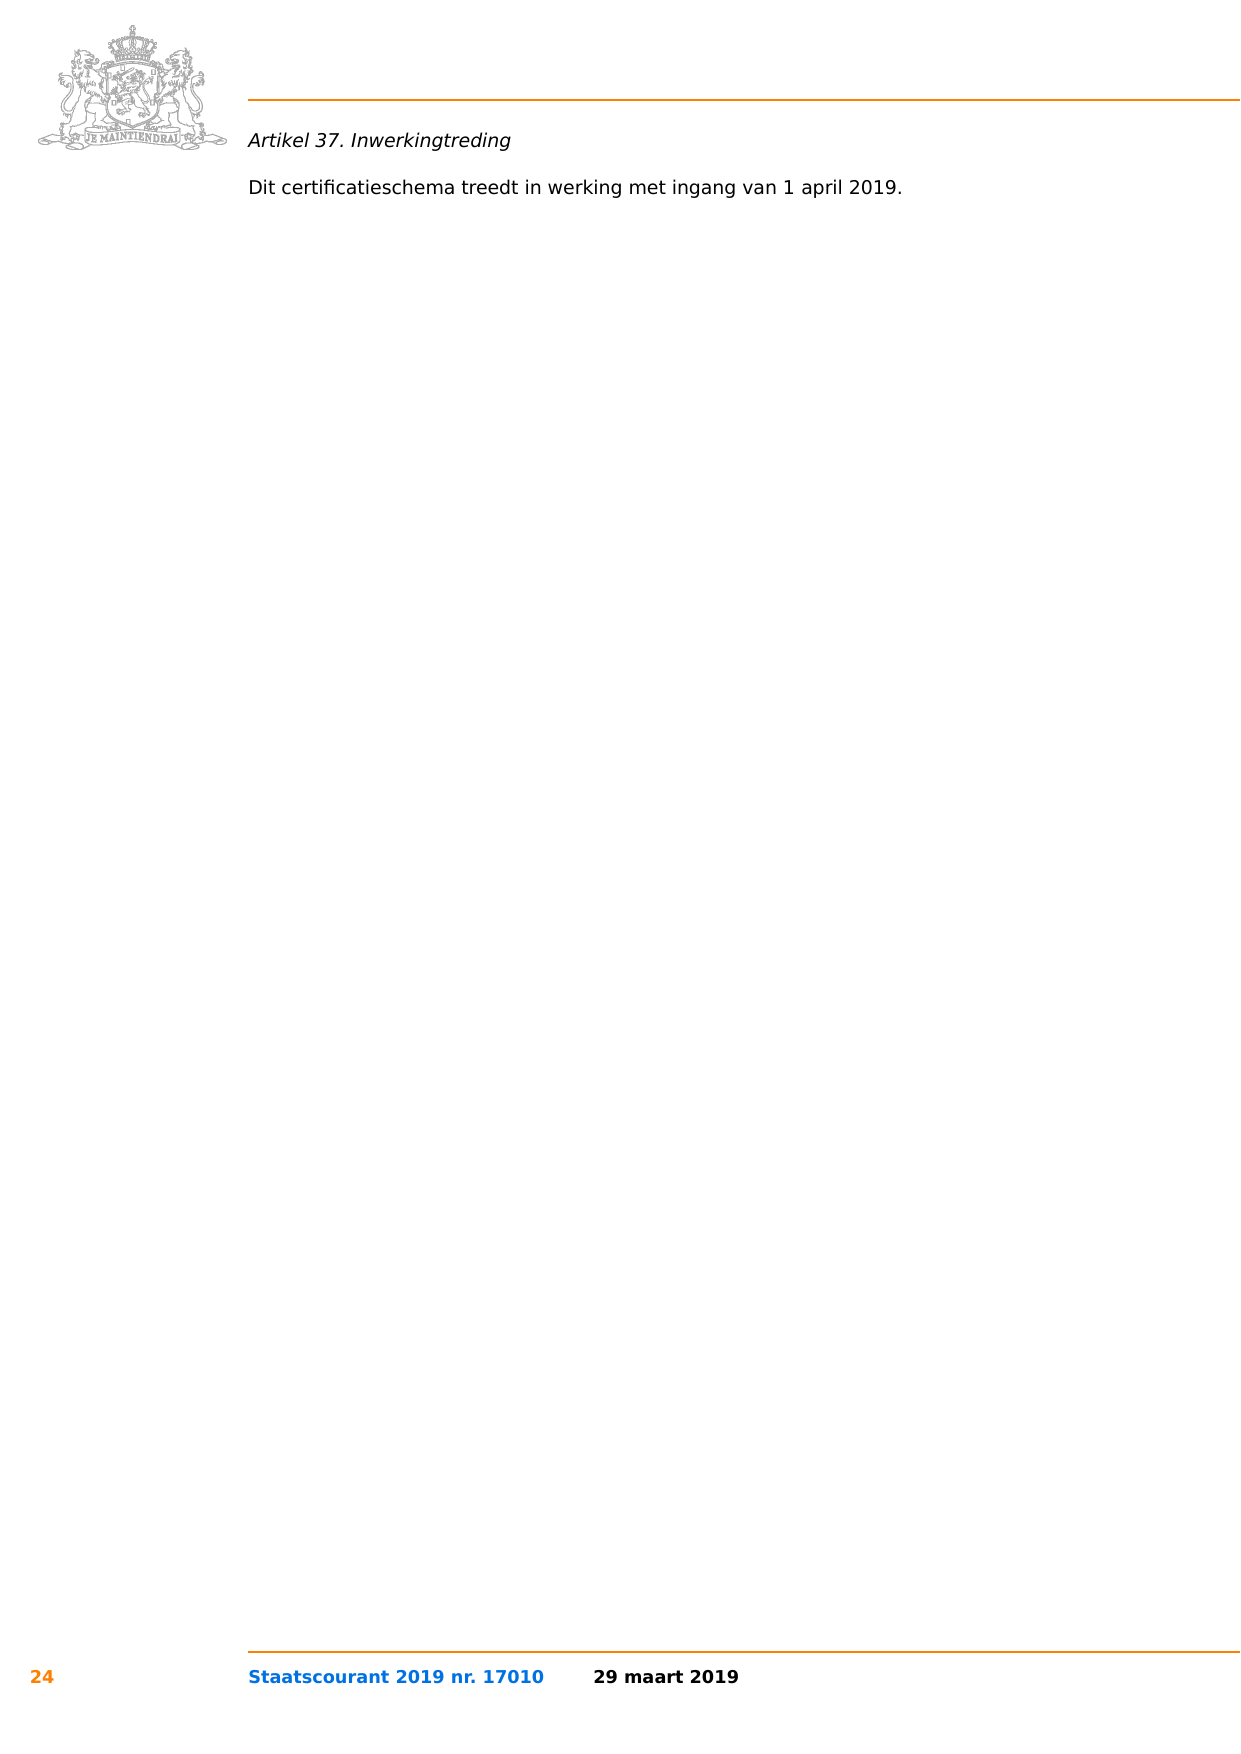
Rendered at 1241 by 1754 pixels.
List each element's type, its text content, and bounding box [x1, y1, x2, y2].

picture [38, 25, 227, 150]
subtitle Artikel 37. Inwerkingtreding [248, 130, 1163, 152]
text Dit certificatieschema treedt in werking met ingang van 1 april 2019. [248, 177, 1163, 199]
